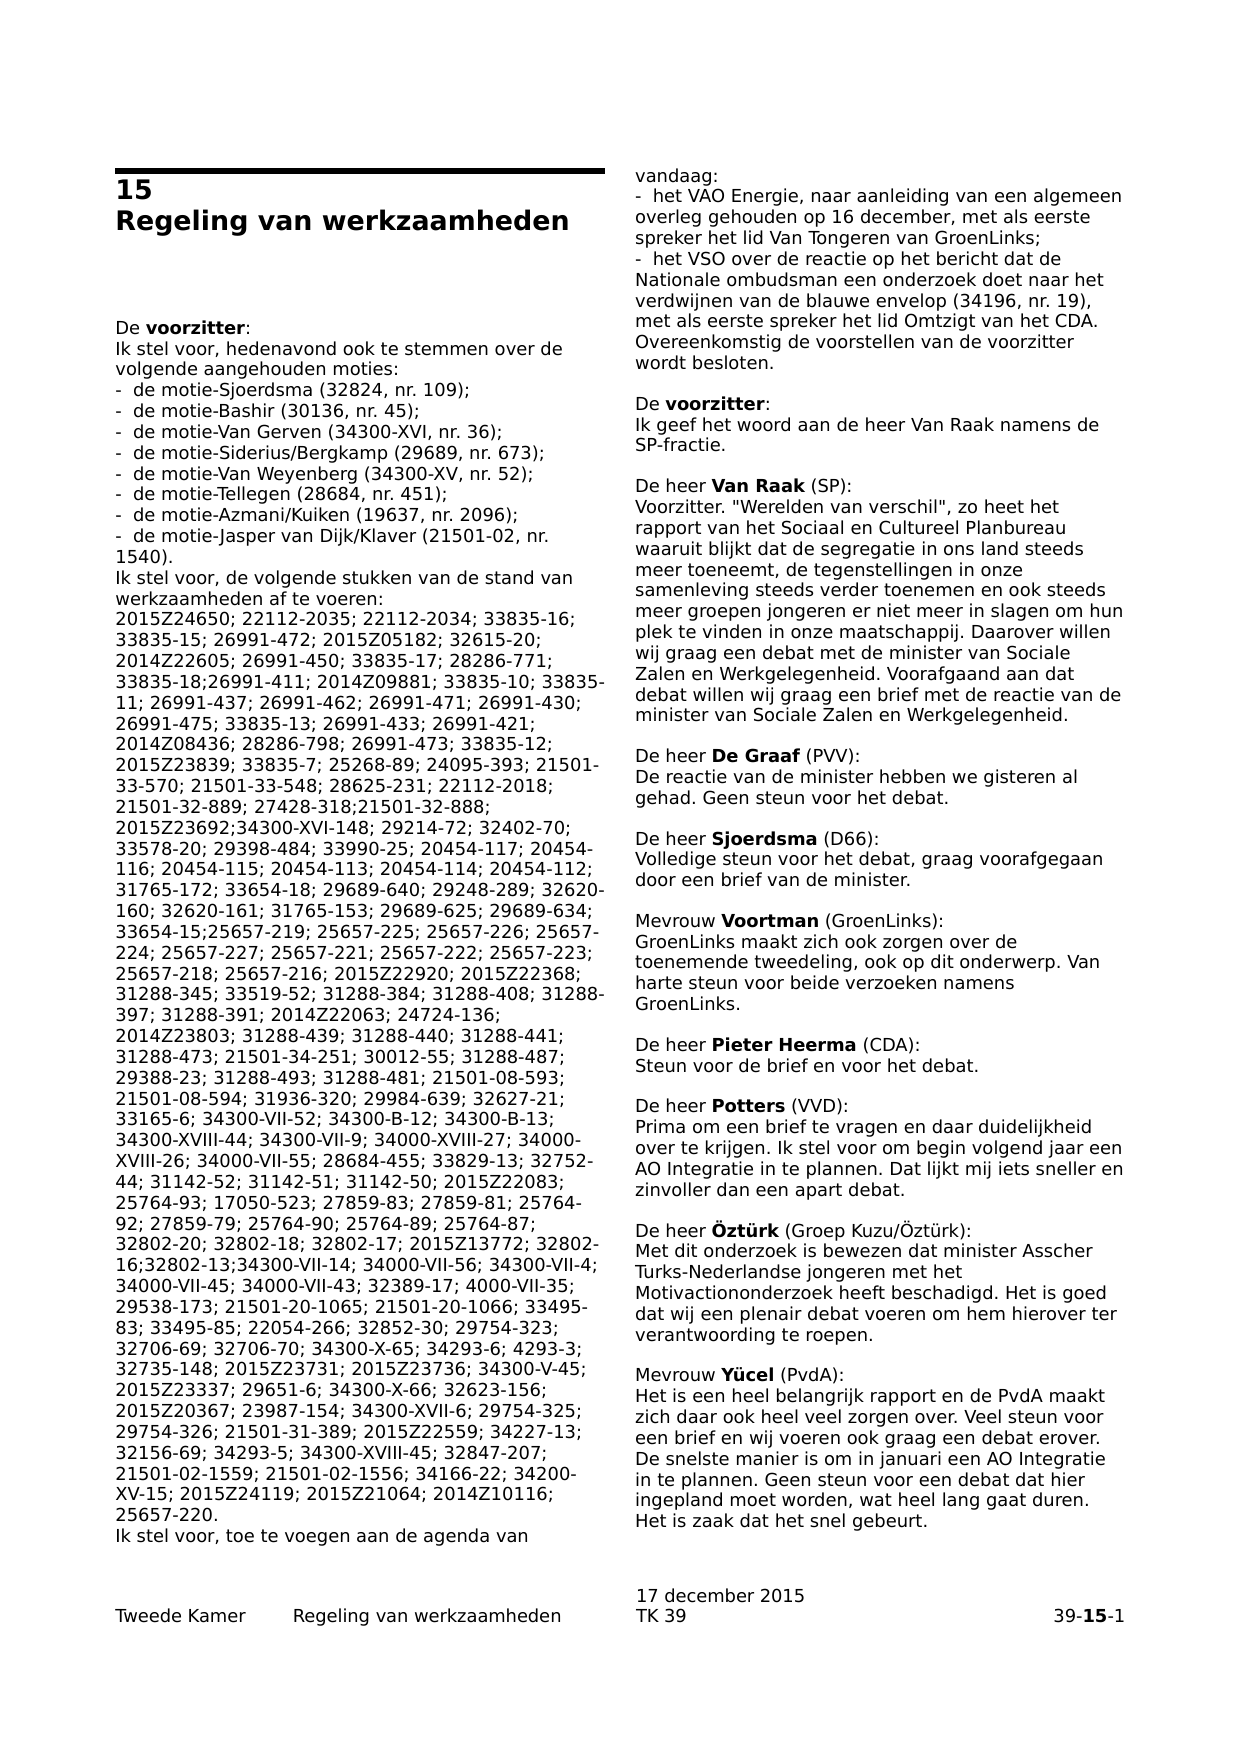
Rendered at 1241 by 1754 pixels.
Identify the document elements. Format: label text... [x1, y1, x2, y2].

title 15 Regeling van werkzaamheden [115, 174, 605, 237]
text De reactie van de minister hebben we gisteren al gehad. Geen steun voor het debat. [635, 767, 1125, 808]
text 2015Z24650; 22112-2035; 22112-2034; 33835-16; 33835-15; 26991-472; 2015Z05182; 32615-20; 2014Z22605; 26991-450; 33835-17; 28286-771; 33835-18;26991-411; 2014Z09881; 33835-10; 33835-11; 26991-437; 26991-462; 26991-471; 26991-430; 26991-475; 33835-13; 26991-433; 26991-421; 2014Z08436; 28286-798; 26991-473; 33835-12; 2015Z23839; 33835-7; 25268-89; 24095-393; 21501-33-570; 21501-33-548; 28625-231; 22112-2018; 21501-32-889; 27428-318;21501-32-888; 2015Z23692;34300-XVI-148; 29214-72; 32402-70; 33578-20; 29398-484; 33990-25; 20454-117; 20454-116; 20454-115; 20454-113; 20454-114; 20454-112; 31765-172; 33654-18; 29689-640; 29248-289; 32620-160; 32620-161; 31765-153; 29689-625; 29689-634; 33654-15;25657-219; 25657-225; 25657-226; 25657-224; 25657-227; 25657-221; 25657-222; 25657-223; 25657-218; 25657-216; 2015Z22920; 2015Z22368; 31288-345; 33519-52; 31288-384; 31288-408; 31288-397; 31288-391; 2014Z22063; 24724-136; 2014Z23803; 31288-439; 31288-440; 31288-441; 31288-473; 21501-34-251; 30012-55; 31288-487; 29388-23; 31288-493; 31288-481; 21501-08-593; 21501-08-594; 31936-320; 29984-639; 32627-21; 33165-6; 34300-VII-52; 34300-B-12; 34300-B-13; 34300-XVIII-44; 34300-VII-9; 34000-XVIII-27; 34000-XVIII-26; 34000-VII-55; 28684-455; 33829-13; 32752-44; 31142-52; 31142-51; 31142-50; 2015Z22083; 25764-93; 17050-523; 27859-83; 27859-81; 25764-92; 27859-79; 25764-90; 25764-89; 25764-87; 32802-20; 32802-18; 32802-17; 2015Z13772; 32802-16;32802-13;34300-VII-14; 34000-VII-56; 34300-VII-4; 34000-VII-45; 34000-VII-43; 32389-17; 4000-VII-35; 29538-173; 21501-20-1065; 21501-20-1066; 33495-83; 33495-85; 22054-266; 32852-30; 29754-323; 32706-69; 32706-70; 34300-X-65; 34293-6; 4293-3; 32735-148; 2015Z23731; 2015Z23736; 34300-V-45; 2015Z23337; 29651-6; 34300-X-66; 32623-156; 2015Z20367; 23987-154; 34300-XVII-6; 29754-325; 29754-326; 21501-31-389; 2015Z22559; 34227-13; 32156-69; 34293-5; 34300-XVIII-45; 32847-207; 21501-02-1559; 21501-02-1556; 34166-22; 34200-XV-15; 2015Z24119; 2015Z21064; 2014Z10116; 25657-220. [115, 609, 605, 1526]
list de motie-Jasper van Dijk/Klaver (21501-02, nr. 1540). [115, 526, 605, 567]
text De heer De Graaf (PVV): [635, 746, 1125, 767]
text De voorzitter: [635, 394, 1125, 414]
text De heer Van Raak (SP): [635, 476, 1125, 497]
text Overeenkomstig de voorstellen van de voorzitter wordt besloten. [635, 332, 1125, 374]
list de motie-Sjoerdsma (32824, nr. 109); [115, 380, 605, 401]
list de motie-Van Gerven (34300-XVI, nr. 36); [115, 422, 605, 442]
text vandaag: [635, 165, 1125, 186]
text De heer Potters (VVD): [635, 1096, 1125, 1117]
text Prima om een brief te vragen en daar duidelijkheid over te krijgen. Ik stel voor om begin volgend jaar een AO Integratie in te plannen. Dat lijkt mij iets sneller en zinvoller dan een apart debat. [635, 1117, 1125, 1200]
text De heer Öztürk (Groep Kuzu/Öztürk): [635, 1220, 1125, 1241]
text GroenLinks maakt zich ook zorgen over de toenemende tweedeling, ook op dit onderwerp. Van harte steun voor beide verzoeken namens GroenLinks. [635, 931, 1125, 1015]
text Ik stel voor, de volgende stukken van de stand van werkzaamheden af te voeren: [115, 567, 605, 609]
text De voorzitter: [115, 318, 605, 338]
list de motie-Van Weyenberg (34300-XV, nr. 52); [115, 463, 605, 484]
text Ik stel voor, toe te voegen aan de agenda van [115, 1526, 605, 1547]
list de motie-Siderius/Bergkamp (29689, nr. 673); [115, 442, 605, 463]
text Mevrouw Voortman (GroenLinks): [635, 911, 1125, 931]
list de motie-Tellegen (28684, nr. 451); [115, 484, 605, 505]
list de motie-Azmani/Kuiken (19637, nr. 2096); [115, 505, 605, 526]
text Voorzitter. "Werelden van verschil", zo heet het rapport van het Sociaal en Cultureel Planbureau waaruit blijkt dat de segregatie in ons land steeds meer toeneemt, de tegenstellingen in onze samenleving steeds verder toenemen en ook steeds meer groepen jongeren er niet meer in slagen om hun plek te vinden in onze maatschappij. Daarover willen wij graag een debat met de minister van Sociale Zalen en Werkgelegenheid. Voorafgaand aan dat debat willen wij graag een brief met de reactie van de minister van Sociale Zalen en Werkgelegenheid. [635, 497, 1125, 726]
text Ik stel voor, hedenavond ook te stemmen over de volgende aangehouden moties: [115, 338, 605, 380]
text Mevrouw Yücel (PvdA): [635, 1365, 1125, 1386]
text Ik geef het woord aan de heer Van Raak namens de SP-fractie. [635, 414, 1125, 456]
text Volledige steun voor het debat, graag voorafgegaan door een brief van de minister. [635, 849, 1125, 891]
text Het is een heel belangrijk rapport en de PvdA maakt zich daar ook heel veel zorgen over. Veel steun voor een brief en wij voeren ook graag een debat erover. De snelste manier is om in januari een AO Integratie in te plannen. Geen steun voor een debat dat hier ingepland moet worden, wat heel lang gaat duren. Het is zaak dat het snel gebeurt. [635, 1386, 1125, 1532]
list het VAO Energie, naar aanleiding van een algemeen overleg gehouden op 16 december, met als eerste spreker het lid Van Tongeren van GroenLinks; [635, 186, 1125, 249]
text Steun voor de brief en voor het debat. [635, 1056, 1125, 1076]
text De heer Pieter Heerma (CDA): [635, 1035, 1125, 1056]
text De heer Sjoerdsma (D66): [635, 828, 1125, 849]
list de motie-Bashir (30136, nr. 45); [115, 401, 605, 422]
text Met dit onderzoek is bewezen dat minister Asscher Turks-Nederlandse jongeren met het Motivactiononderzoek heeft beschadigd. Het is goed dat wij een plenair debat voeren om hem hierover ter verantwoording te roepen. [635, 1241, 1125, 1345]
list het VSO over de reactie op het bericht dat de Nationale ombudsman een onderzoek doet naar het verdwijnen van de blauwe envelop (34196, nr. 19), met als eerste spreker het lid Omtzigt van het CDA. [635, 249, 1125, 332]
